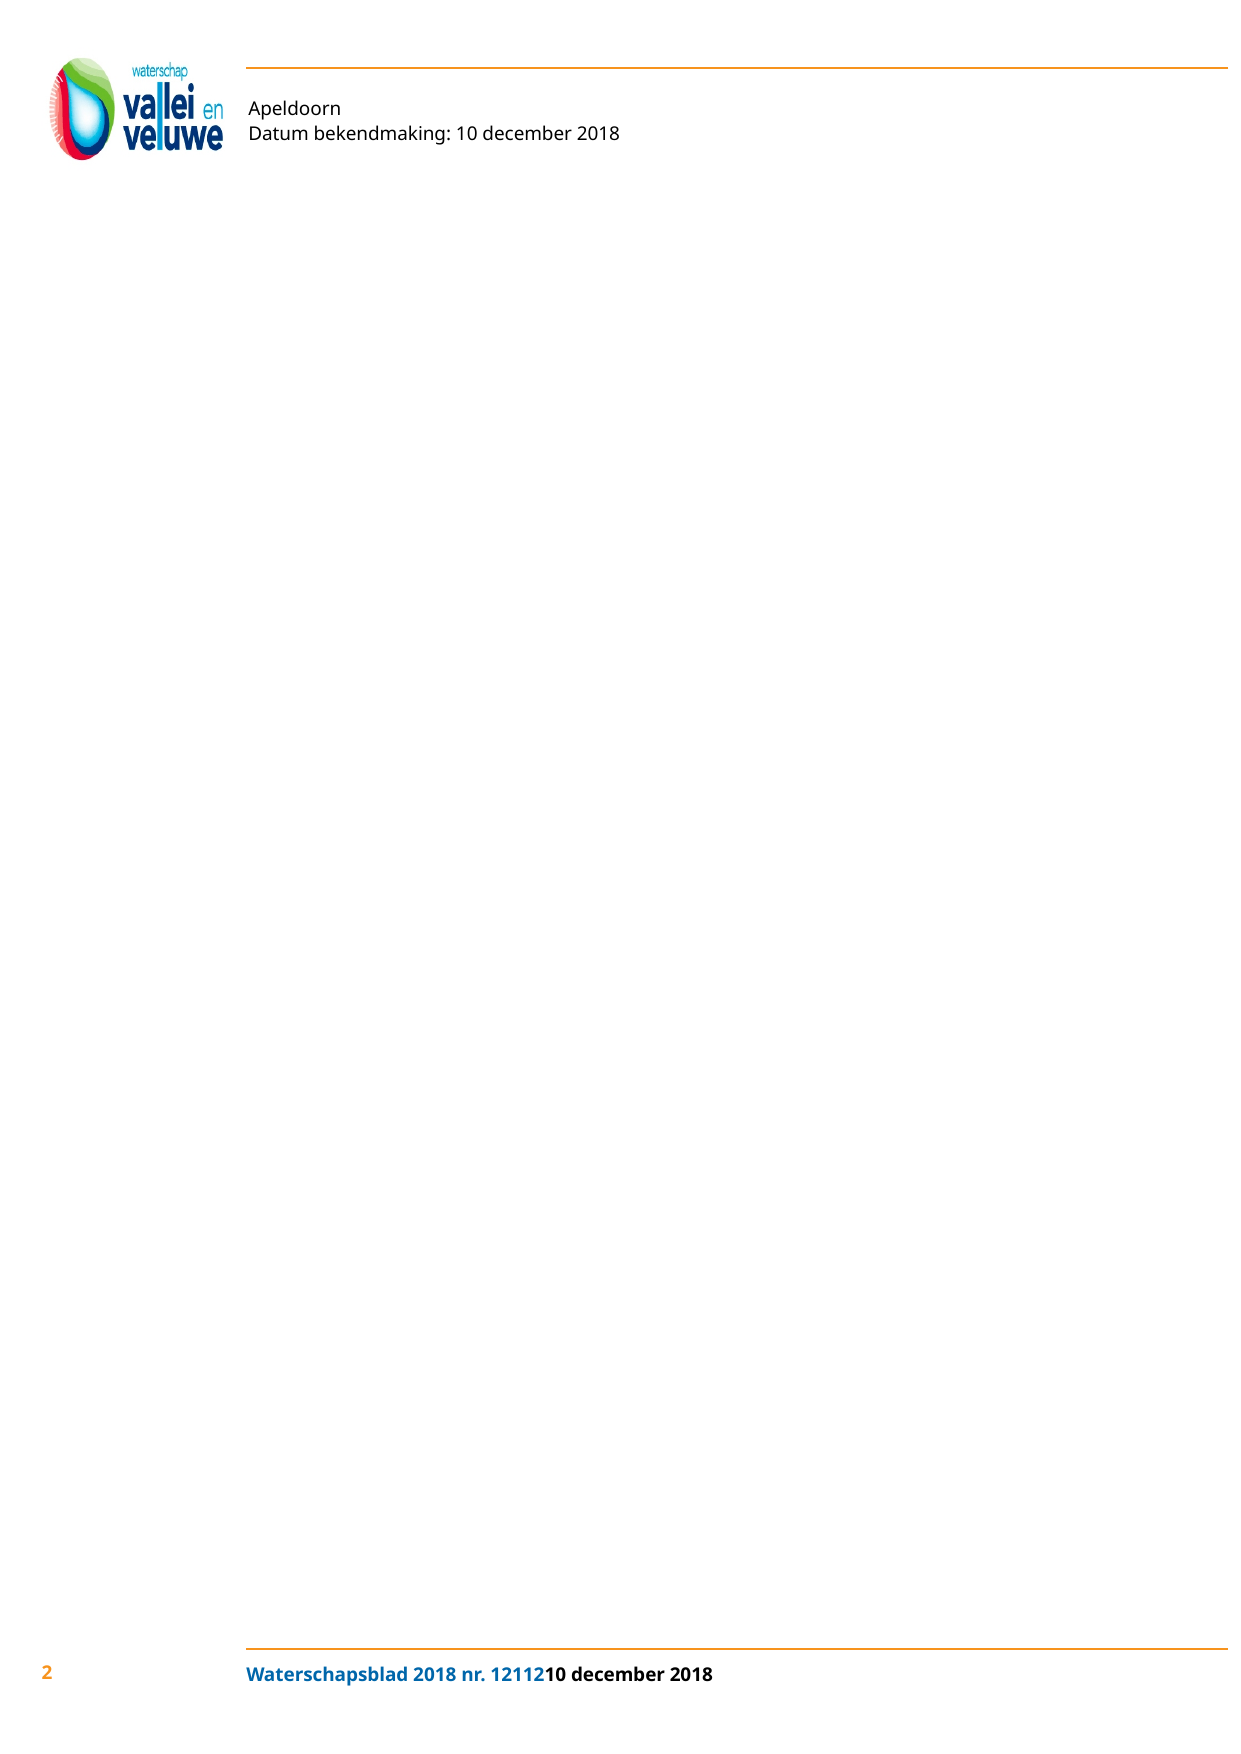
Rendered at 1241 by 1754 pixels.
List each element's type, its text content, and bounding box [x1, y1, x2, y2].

picture [41, 47, 231, 172]
text Apeldoorn [248, 95, 1152, 121]
text Datum bekendmaking: 10 december 2018 [248, 121, 1152, 146]
